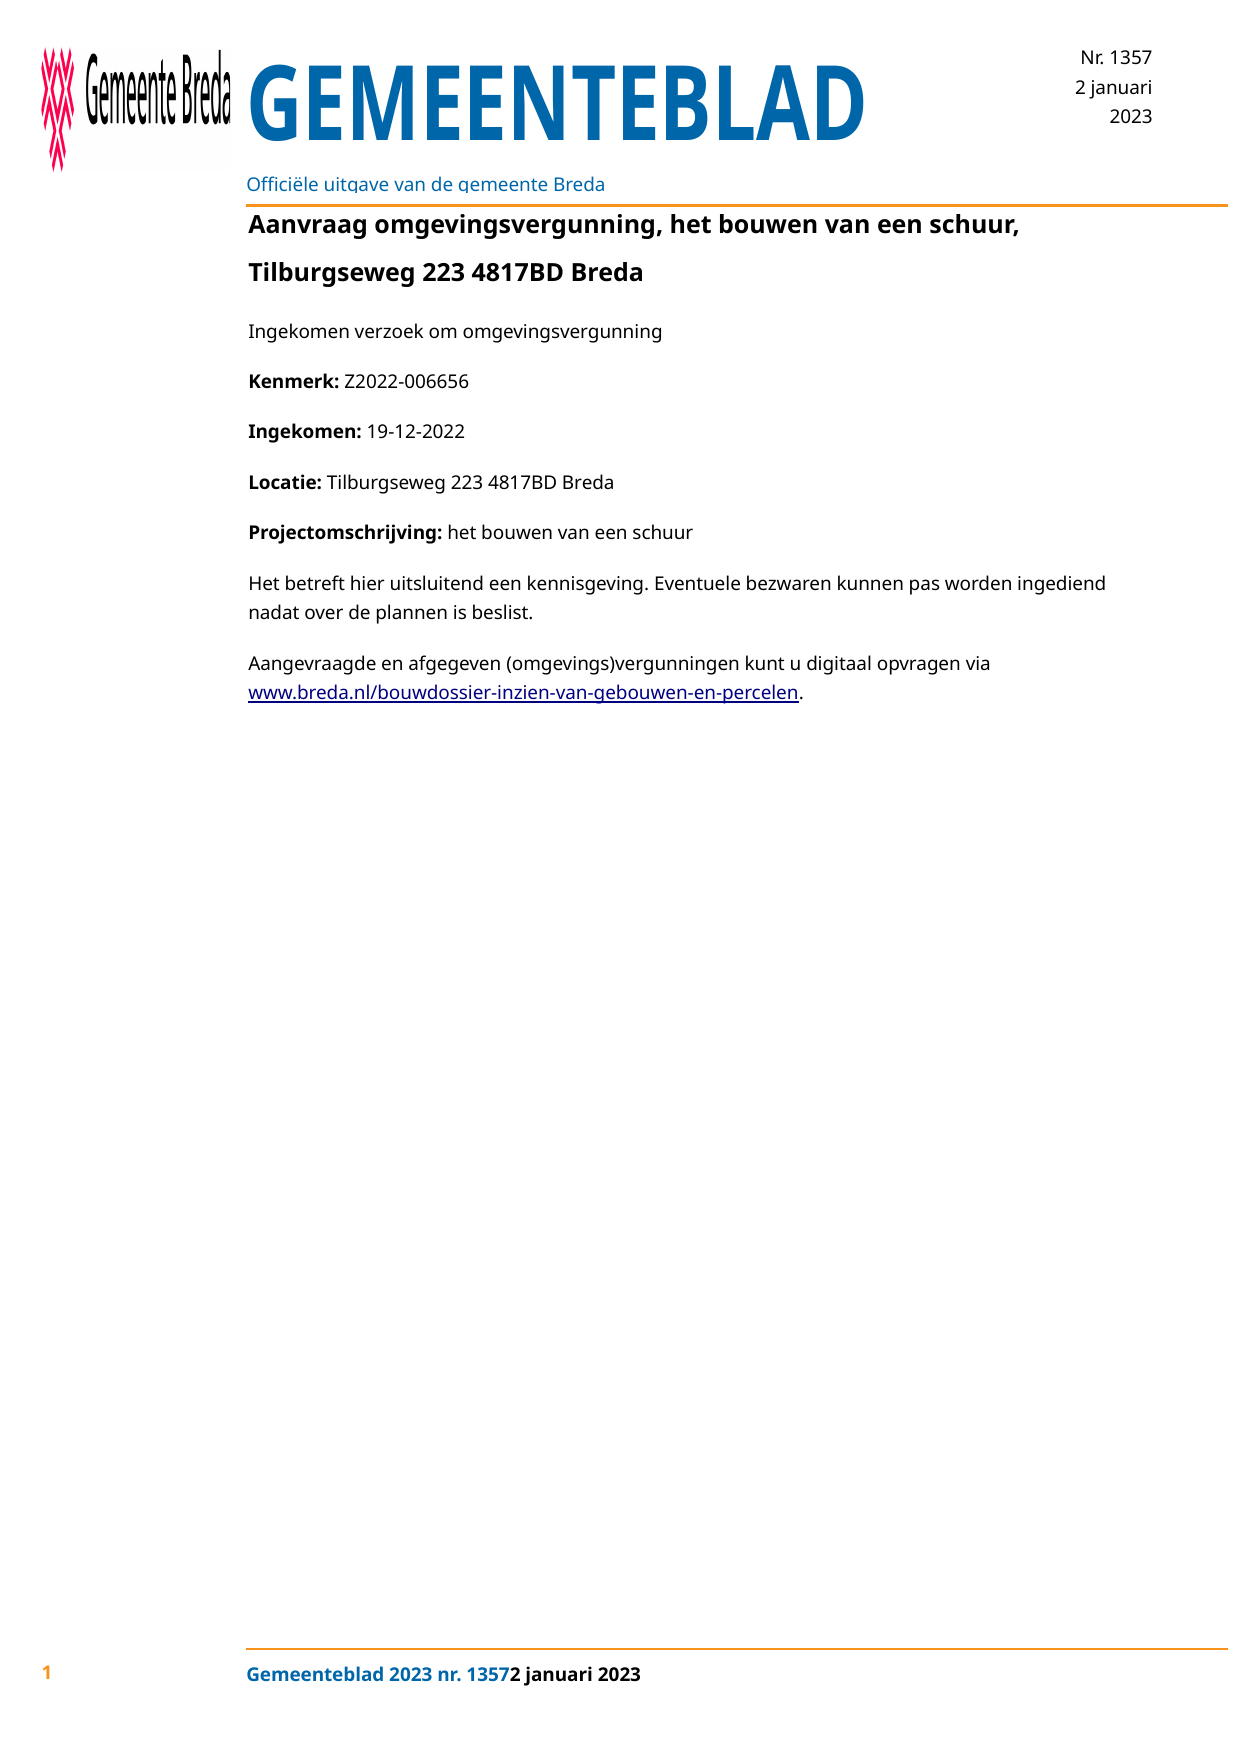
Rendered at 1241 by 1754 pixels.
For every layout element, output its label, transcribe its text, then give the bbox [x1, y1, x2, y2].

text Ingekomen verzoek om omgevingsvergunning [248, 318, 1152, 344]
picture [41, 47, 231, 172]
text Kenmerk: Z2022-006656 [248, 368, 1152, 394]
text Locatie: Tilburgseweg 223 4817BD Breda [248, 469, 1152, 495]
text Het betreft hier uitsluitend een kennisgeving. Eventuele bezwaren kunnen pas worden ingediend nadat over de plannen is beslist. [248, 570, 1152, 625]
text Aanvraag omgevingsvergunning, het bouwen van een schuur, Tilburgseweg 223 4817BD Breda [248, 207, 1152, 288]
text Projectomschrijving: het bouwen van een schuur [248, 519, 1152, 545]
text Aangevraagde en afgegeven (omgevings)vergunningen kunt u digitaal opvragen via www.breda.nl/bouwdossier-inzien-van-gebouwen-en-percelen. [248, 650, 1152, 705]
text Ingekomen: 19-12-2022 [248, 419, 1152, 444]
